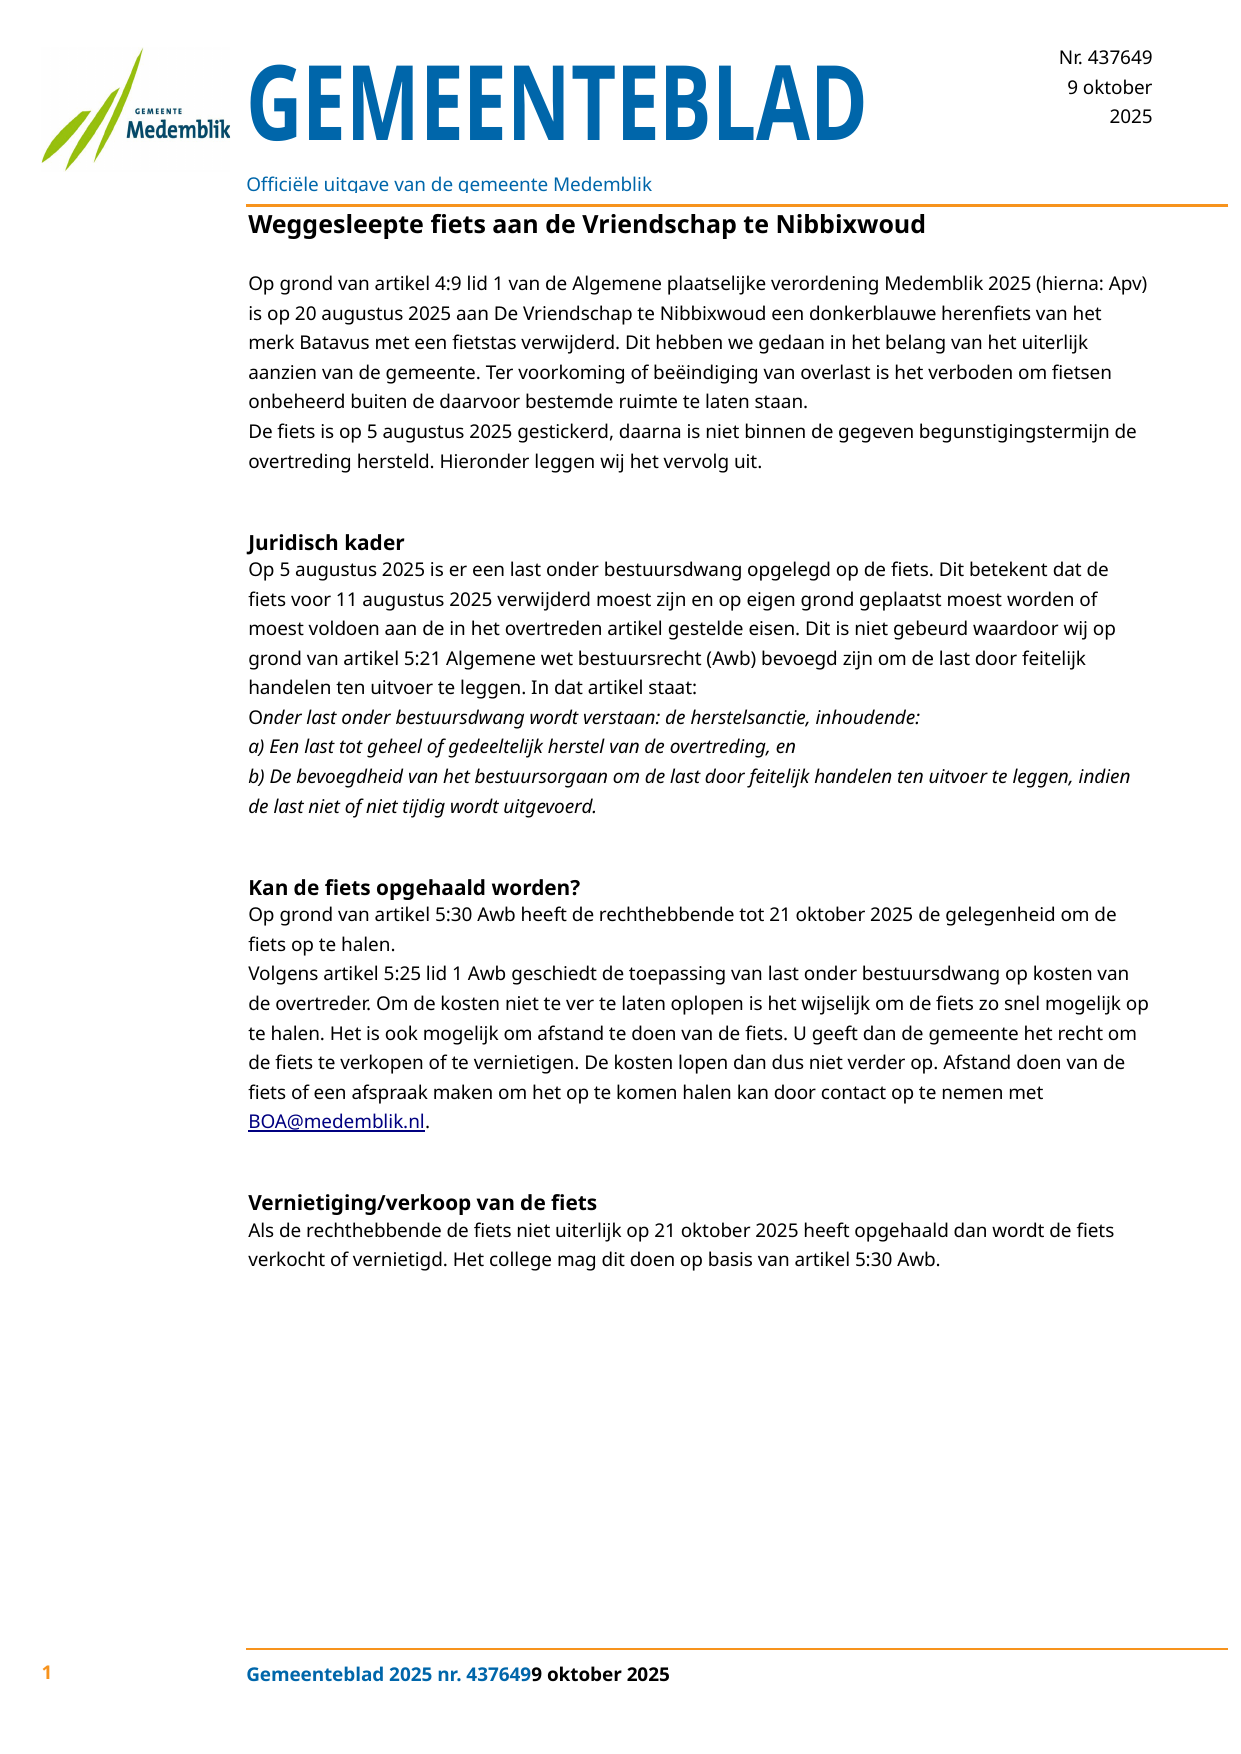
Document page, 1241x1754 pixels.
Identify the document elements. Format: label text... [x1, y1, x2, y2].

text a) Een last tot geheel of gedeeltelijk herstel van de overtreding, en [248, 734, 1152, 759]
text Volgens artikel 5:25 lid 1 Awb geschiedt de toepassing van last onder bestuursdwang op kosten van de overtreder. Om de kosten niet te ver te laten oplopen is het wijselijk om de fiets zo snel mogelijk op te halen. Het is ook mogelijk om afstand te doen van de fiets. U geeft dan de gemeente het recht om de fiets te verkopen of te vernietigen. De kosten lopen dan dus niet verder op. Afstand doen van de fiets of een afspraak maken om het op te komen halen kan door contact op te nemen met BOA@medemblik.nl. [248, 961, 1152, 1134]
text De fiets is op 5 augustus 2025 gestickerd, daarna is niet binnen de gegeven begunstigingstermijn de overtreding hersteld. Hieronder leggen wij het vervolg uit. [248, 418, 1152, 473]
text Juridisch kader [248, 528, 1152, 556]
text Op grond van artikel 4:9 lid 1 van de Algemene plaatselijke verordening Medemblik 2025 (hierna: Apv) is op 20 augustus 2025 aan De Vriendschap te Nibbixwoud een donkerblauwe herenfiets van het merk Batavus met een fietstas verwijderd. Dit hebben we gedaan in het belang van het uiterlijk aanzien van de gemeente. Ter voorkoming of beëindiging van overlast is het verboden om fietsen onbeheerd buiten de daarvoor bestemde ruimte te laten staan. [248, 270, 1152, 414]
text Kan de fiets opgehaald worden? [248, 873, 1152, 901]
text Op 5 augustus 2025 is er een last onder bestuursdwang opgelegd op de fiets. Dit betekent dat de fiets voor 11 augustus 2025 verwijderd moest zijn en op eigen grond geplaatst moest worden of moest voldoen aan de in het overtreden artikel gestelde eisen. Dit is niet gebeurd waardoor wij op grond van artikel 5:21 Algemene wet bestuursrecht (Awb) bevoegd zijn om de last door feitelijk handelen ten uitvoer te leggen. In dat artikel staat: [248, 556, 1152, 700]
text Als de rechthebbende de fiets niet uiterlijk op 21 oktober 2025 heeft opgehaald dan wordt de fiets verkocht of vernietigd. Het college mag dit doen op basis van artikel 5:30 Awb. [248, 1217, 1152, 1272]
text Vernietiging/verkoop van de fiets [248, 1188, 1152, 1217]
text Op grond van artikel 5:30 Awb heeft de rechthebbende tot 21 oktober 2025 de gelegenheid om de fiets op te halen. [248, 901, 1152, 957]
text Onder last onder bestuursdwang wordt verstaan: de herstelsanctie, inhoudende: [248, 704, 1152, 730]
text b) De bevoegdheid van het bestuursorgaan om de last door feitelijk handelen ten uitvoer te leggen, indien de last niet of niet tijdig wordt uitgevoerd. [248, 763, 1152, 819]
text Weggesleepte fiets aan de Vriendschap te Nibbixwoud [248, 207, 1152, 241]
picture [41, 47, 231, 172]
